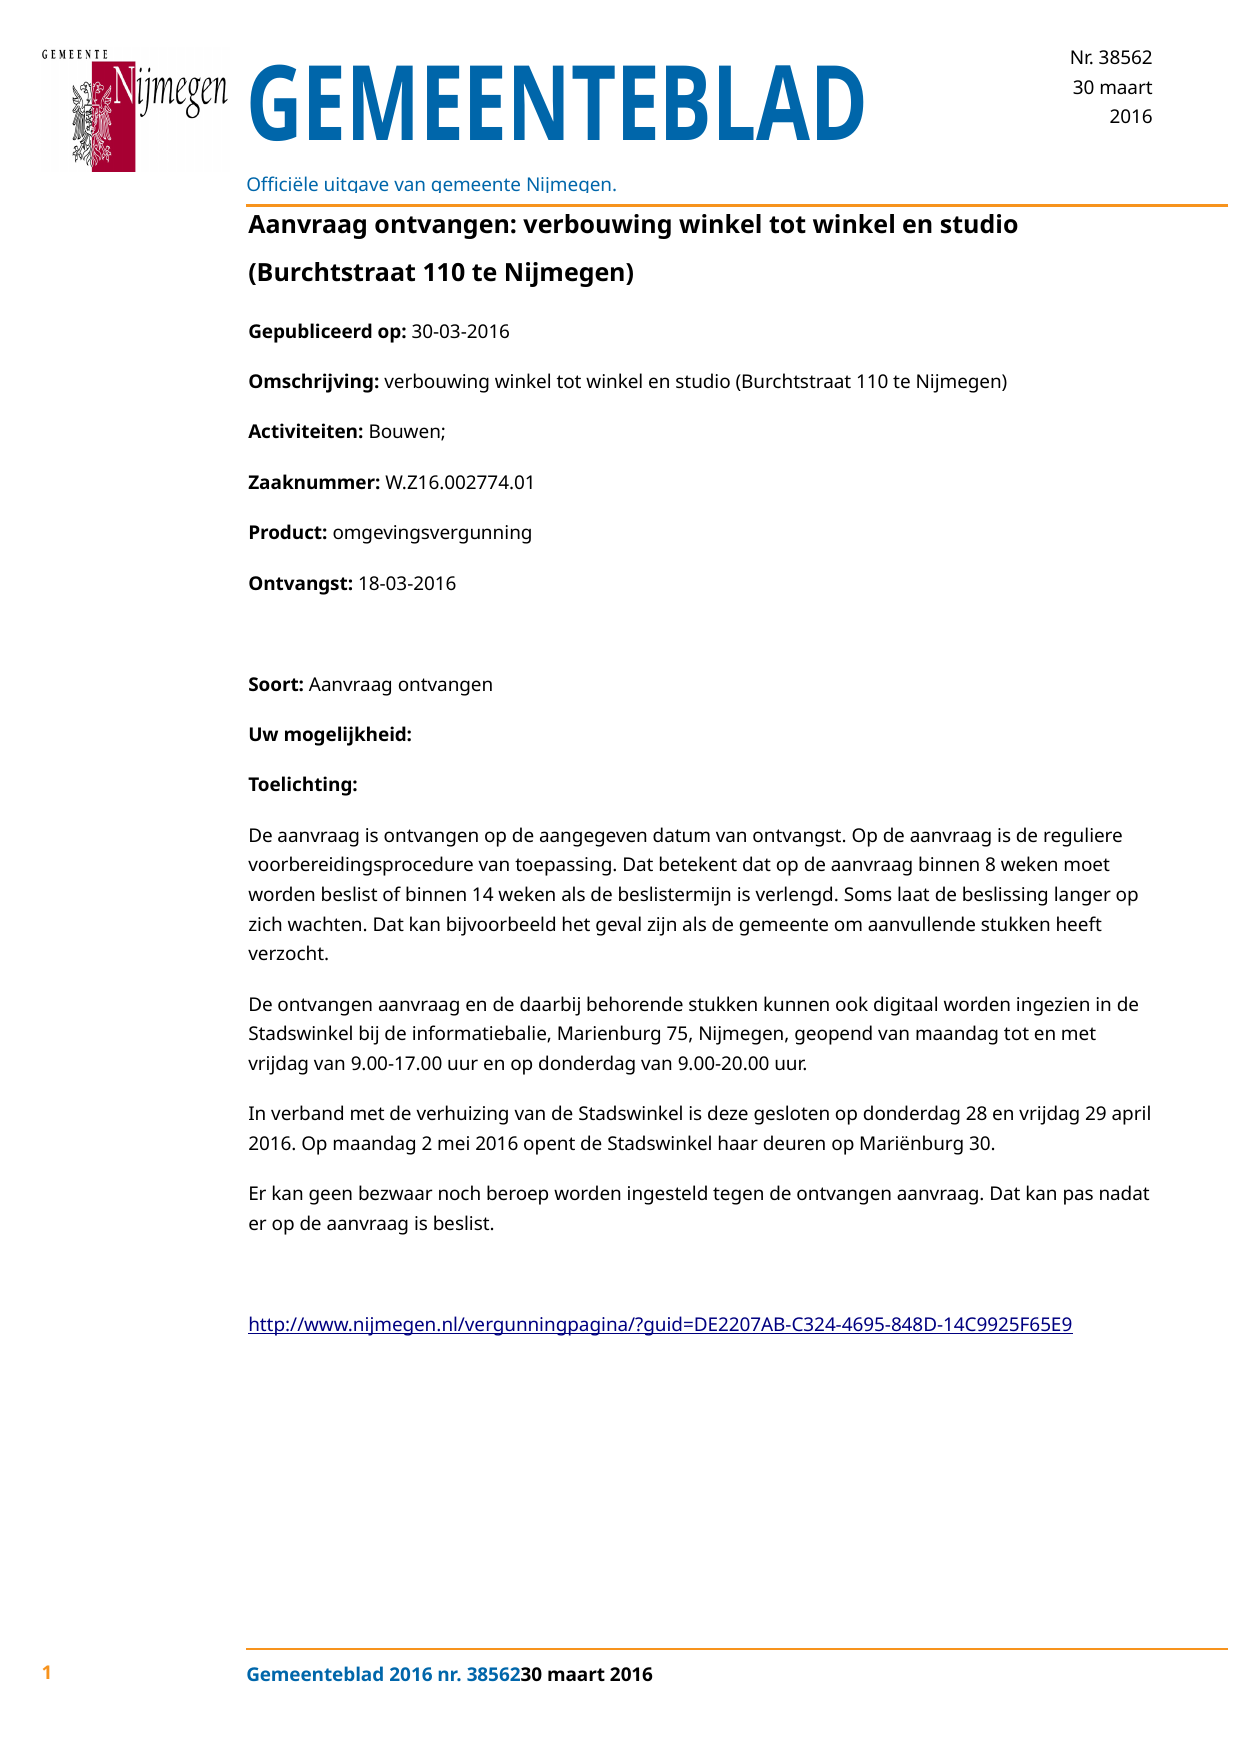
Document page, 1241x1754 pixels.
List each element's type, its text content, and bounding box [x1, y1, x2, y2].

text Zaaknummer: W.Z16.002774.01 [248, 469, 1152, 495]
text Soort: Aanvraag ontvangen [248, 671, 1152, 697]
text Ontvangst: 18-03-2016 [248, 570, 1152, 596]
text De ontvangen aanvraag en de daarbij behorende stukken kunnen ook digitaal worden ingezien in de Stadswinkel bij de informatiebalie, Marienburg 75, Nijmegen, geopend van maandag tot en met vrijdag van 9.00-17.00 uur en op donderdag van 9.00-20.00 uur. [248, 991, 1152, 1076]
text Activiteiten: Bouwen; [248, 419, 1152, 444]
text Product: omgevingsvergunning [248, 519, 1152, 545]
text http://www.nijmegen.nl/vergunningpagina/?guid=DE2207AB-C324-4695-848D-14C9925F65E9 [248, 1311, 1152, 1337]
text Gepubliceerd op: 30-03-2016 [248, 318, 1152, 344]
text Toelichting: [248, 772, 1152, 797]
text In verband met de verhuizing van de Stadswinkel is deze gesloten op donderdag 28 en vrijdag 29 april 2016. Op maandag 2 mei 2016 opent de Stadswinkel haar deuren op Mariënburg 30. [248, 1100, 1152, 1156]
text Er kan geen bezwaar noch beroep worden ingesteld tegen de ontvangen aanvraag. Dat kan pas nadat er op de aanvraag is beslist. [248, 1180, 1152, 1236]
picture [41, 47, 231, 172]
text Omschrijving: verbouwing winkel tot winkel en studio (Burchtstraat 110 te Nijmegen) [248, 368, 1152, 394]
text Aanvraag ontvangen: verbouwing winkel tot winkel en studio (Burchtstraat 110 te Nijmegen) [248, 207, 1152, 288]
text Uw mogelijkheid: [248, 721, 1152, 747]
text De aanvraag is ontvangen op de aangegeven datum van ontvangst. Op de aanvraag is de reguliere voorbereidingsprocedure van toepassing. Dat betekent dat op de aanvraag binnen 8 weken moet worden beslist of binnen 14 weken als de beslistermijn is verlengd. Soms laat de beslissing langer op zich wachten. Dat kan bijvoorbeeld het geval zijn als de gemeente om aanvullende stukken heeft verzocht. [248, 822, 1152, 966]
